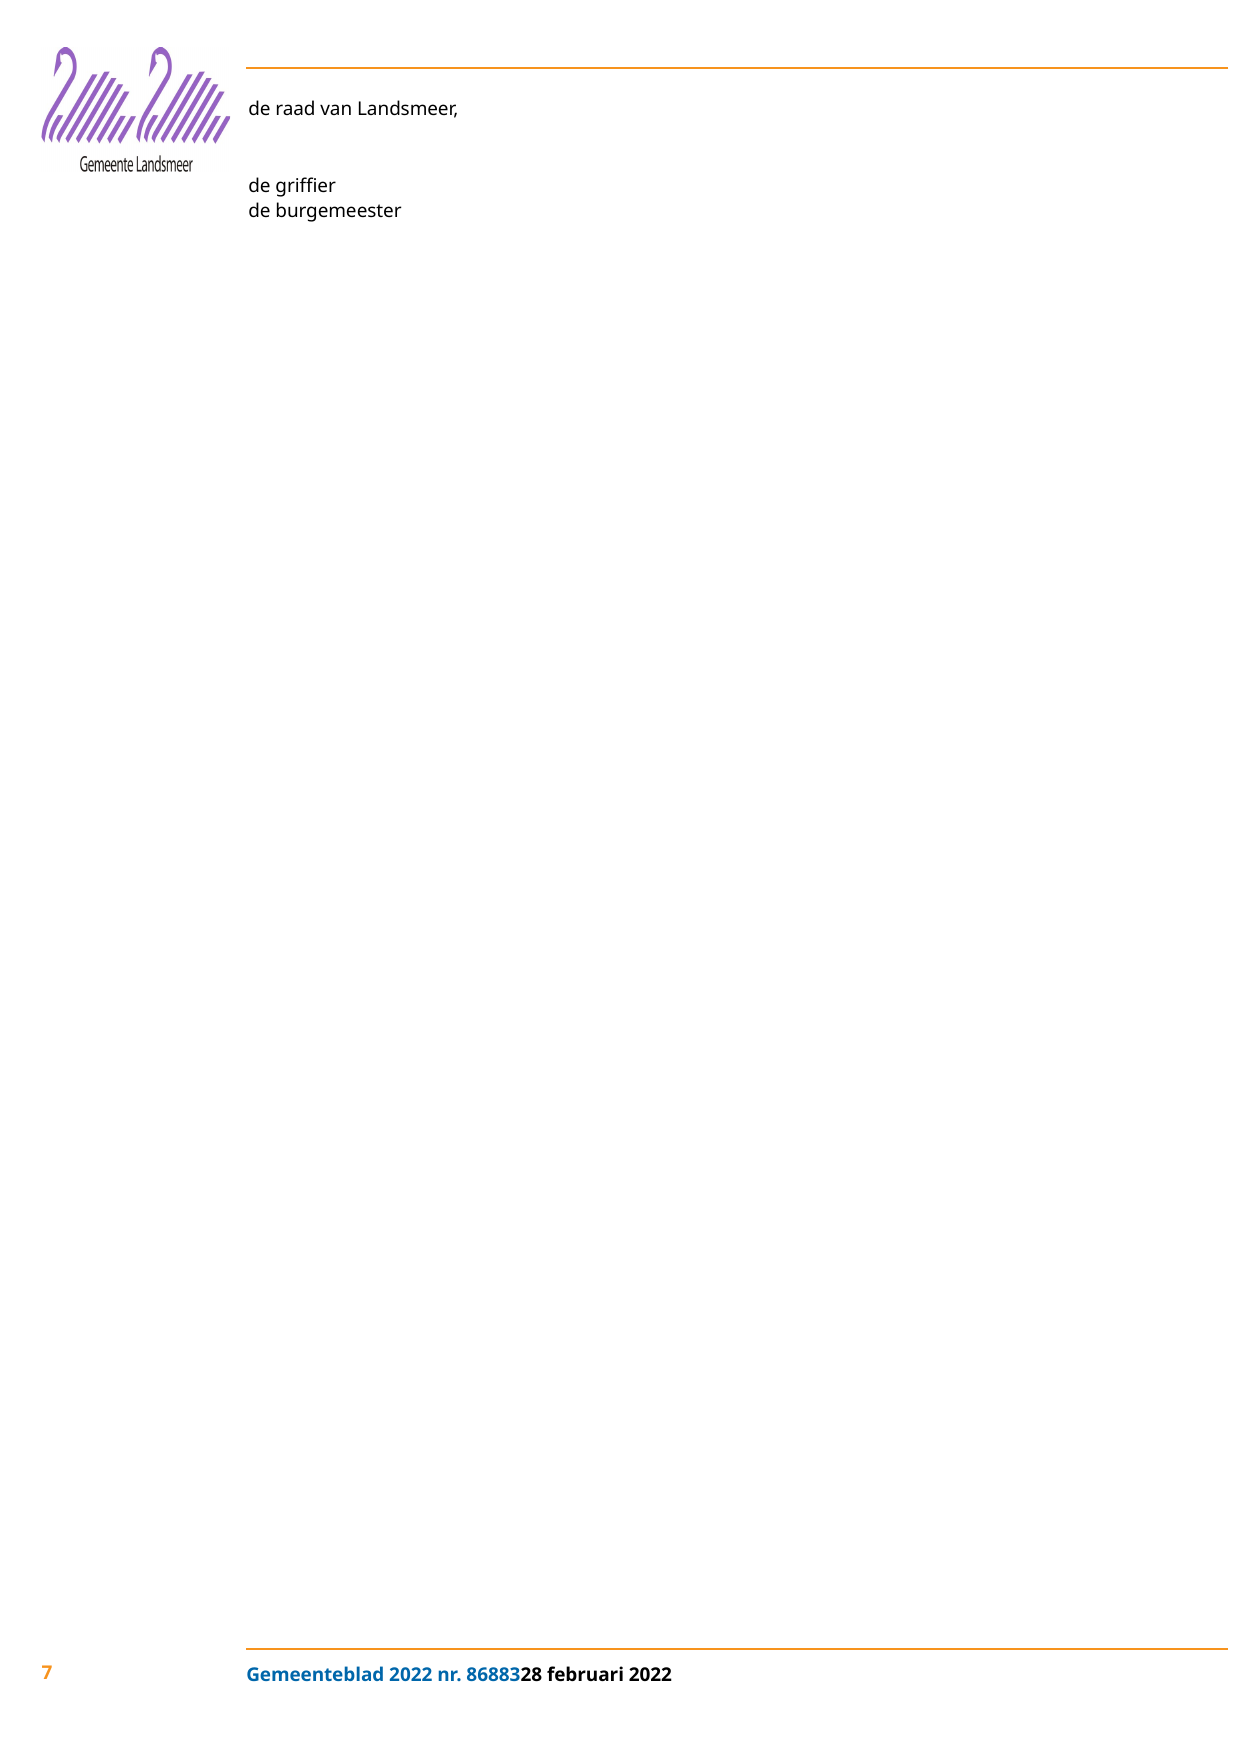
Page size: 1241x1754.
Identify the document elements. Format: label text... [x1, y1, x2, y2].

text de raad van Landsmeer, [248, 95, 1152, 121]
picture [41, 47, 231, 172]
text de griffier [248, 172, 1152, 198]
text de burgemeester [248, 198, 1152, 223]
